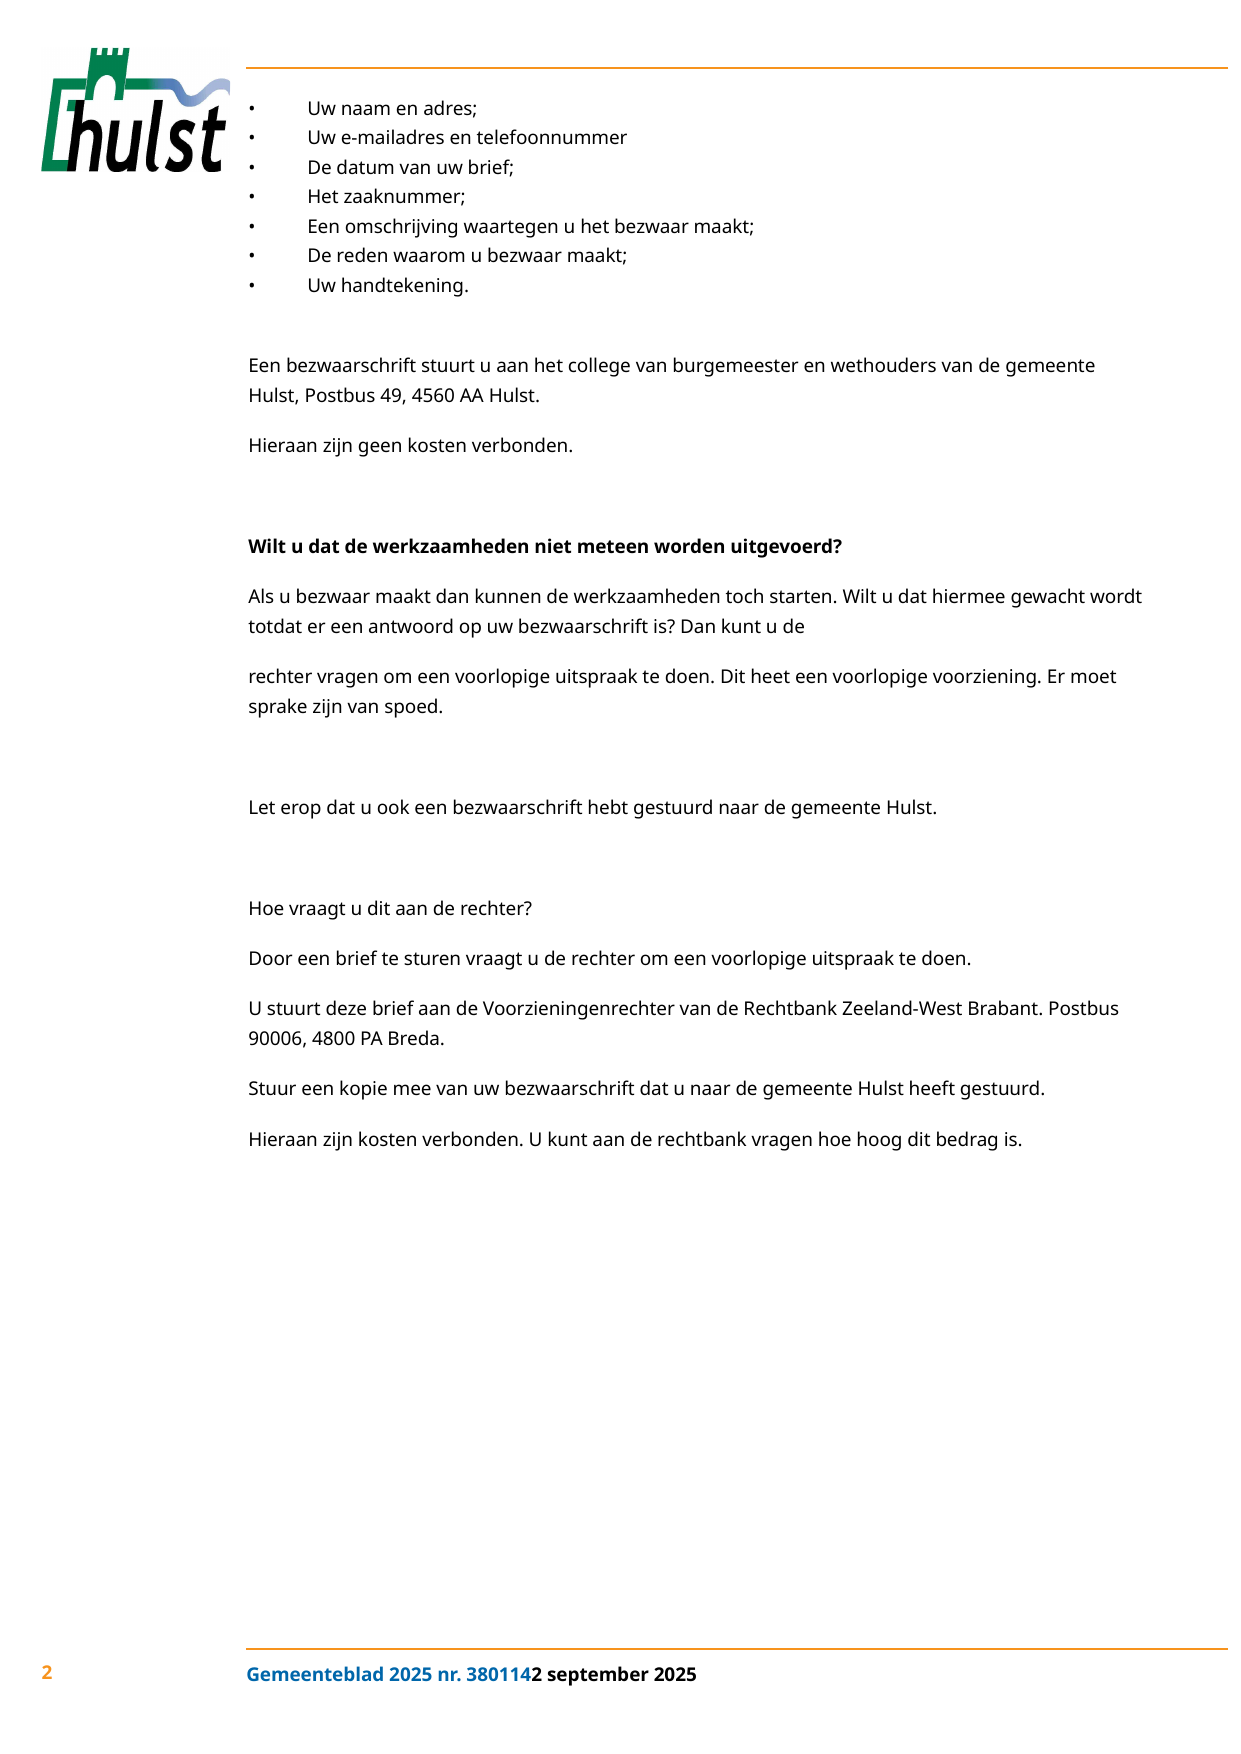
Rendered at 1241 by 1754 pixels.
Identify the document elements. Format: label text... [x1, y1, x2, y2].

text Let erop dat u ook een bezwaarschrift hebt gestuurd naar de gemeente Hulst. [248, 794, 1152, 820]
text Een bezwaarschrift stuurt u aan het college van burgemeester en wethouders van de gemeente Hulst, Postbus 49, 4560 AA Hulst. [248, 352, 1152, 408]
text Hoe vraagt u dit aan de rechter? [248, 895, 1152, 921]
text Hieraan zijn kosten verbonden. U kunt aan de rechtbank vragen hoe hoog dit bedrag is. [248, 1126, 1152, 1152]
list De datum van uw brief; [248, 154, 1152, 180]
text Stuur een kopie mee van uw bezwaarschrift dat u naar de gemeente Hulst heeft gestuurd. [248, 1076, 1152, 1101]
list Uw naam en adres; [248, 95, 1152, 121]
text Hieraan zijn geen kosten verbonden. [248, 432, 1152, 458]
list Het zaaknummer; [248, 183, 1152, 209]
text Door een brief te sturen vraagt u de rechter om een voorlopige uitspraak te doen. [248, 945, 1152, 971]
list Een omschrijving waartegen u het bezwaar maakt; [248, 213, 1152, 239]
text Wilt u dat de werkzaamheden niet meteen worden uitgevoerd? [248, 533, 1152, 559]
text Als u bezwaar maakt dan kunnen de werkzaamheden toch starten. Wilt u dat hiermee gewacht wordt totdat er een antwoord op uw bezwaarschrift is? Dan kunt u de [248, 583, 1152, 639]
list Uw handtekening. [248, 272, 1152, 298]
list Uw e-mailadres en telefoonnummer [248, 124, 1152, 150]
picture [41, 47, 231, 172]
list De reden waarom u bezwaar maakt; [248, 243, 1152, 268]
text rechter vragen om een voorlopige uitspraak te doen. Dit heet een voorlopige voorziening. Er moet sprake zijn van spoed. [248, 663, 1152, 719]
text U stuurt deze brief aan de Voorzieningenrechter van de Rechtbank Zeeland-West Brabant. Postbus 90006, 4800 PA Breda. [248, 996, 1152, 1051]
